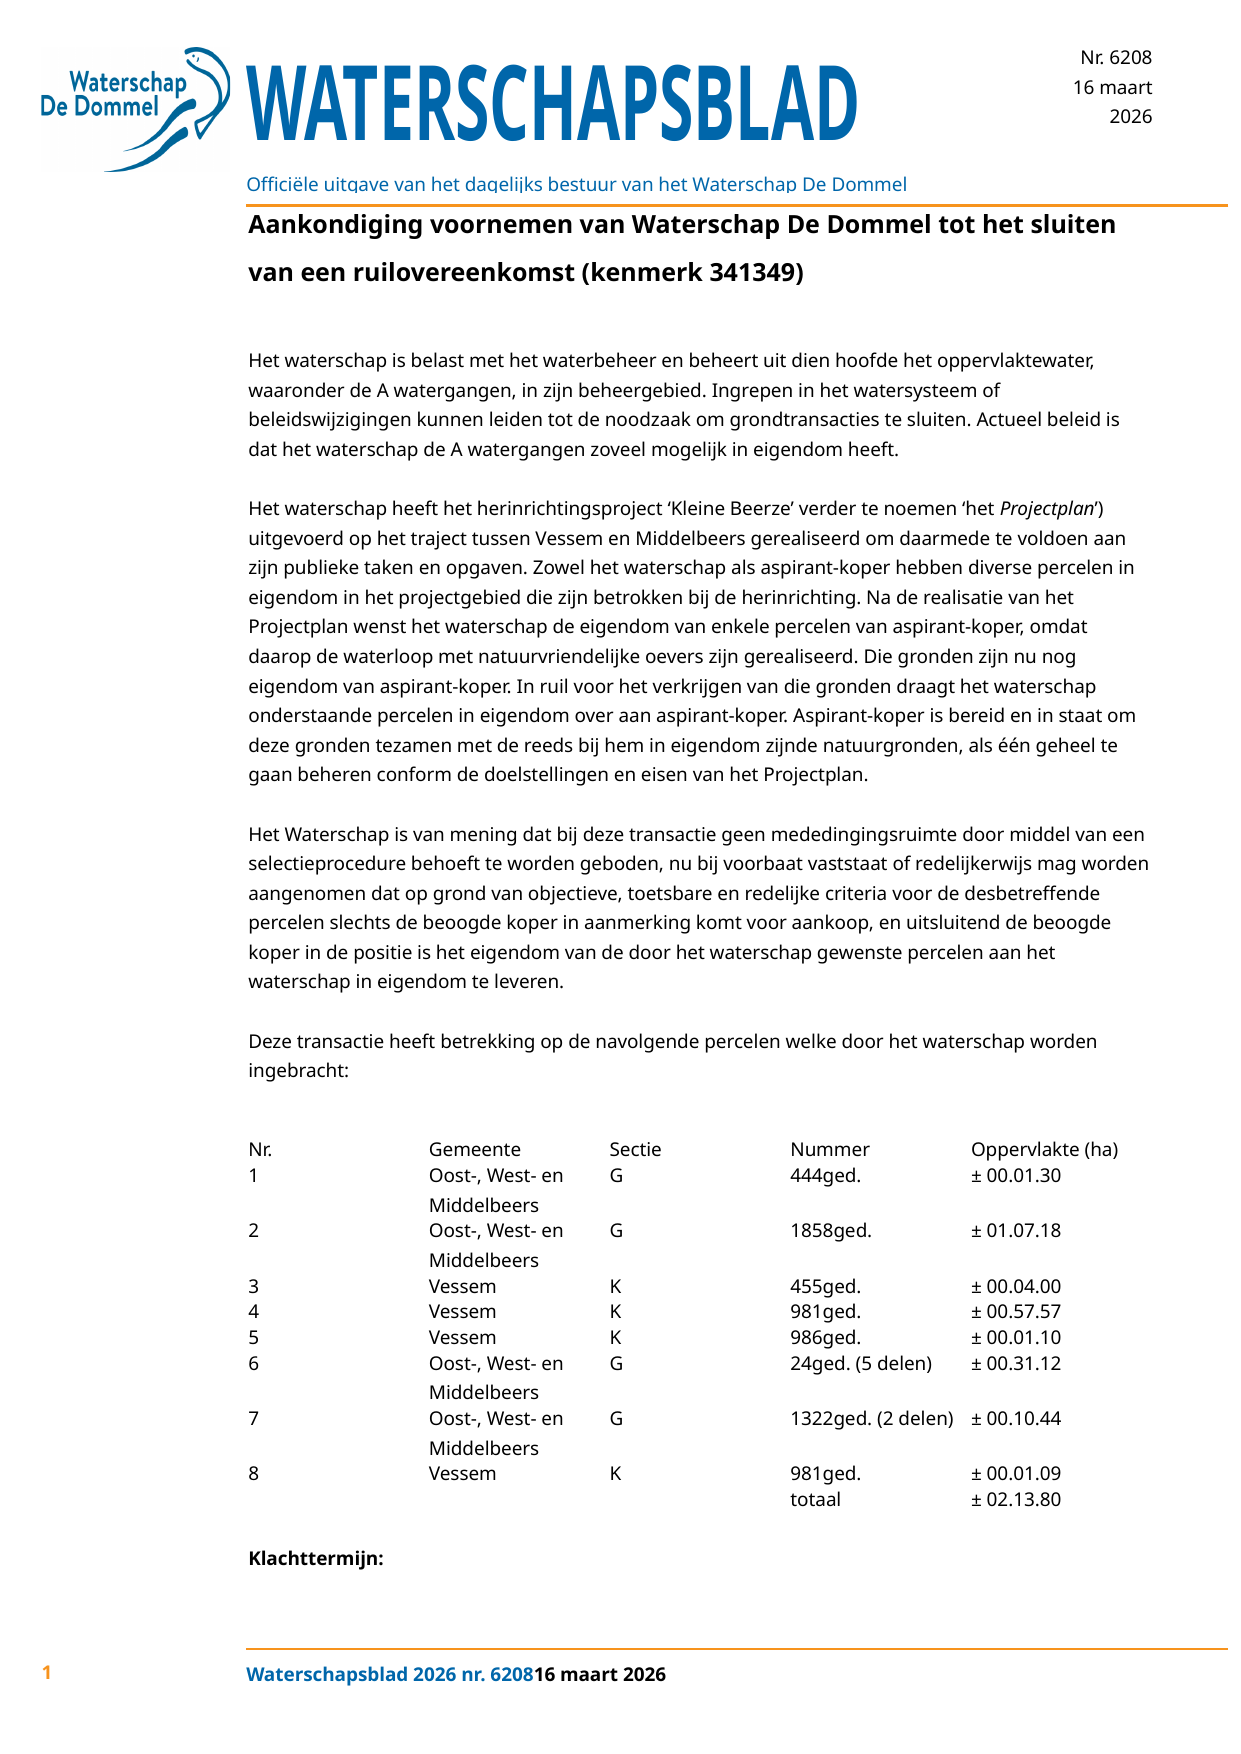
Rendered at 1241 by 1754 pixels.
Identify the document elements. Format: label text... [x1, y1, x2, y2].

table_cell ± 00.04.00 [971, 1273, 1152, 1298]
table_cell K [609, 1273, 790, 1298]
table_cell 7 [248, 1405, 429, 1461]
table_cell Oost-, West- en Middelbeers [429, 1162, 609, 1217]
table_cell 444ged. [790, 1162, 971, 1217]
picture [41, 47, 231, 172]
table_cell K [609, 1324, 790, 1350]
table_cell ± 00.01.30 [971, 1162, 1152, 1217]
table_cell K [609, 1299, 790, 1324]
text Aankondiging voornemen van Waterschap De Dommel tot het sluiten van een ruilovereenkomst (kenmerk 341349) [248, 207, 1152, 288]
table_cell ± 01.07.18 [971, 1218, 1152, 1273]
table_cell Oost-, West- en Middelbeers [429, 1350, 609, 1405]
table_cell 981ged. [790, 1461, 971, 1486]
table_header Sectie [609, 1136, 790, 1162]
table_cell G [609, 1350, 790, 1405]
table_cell 1 [248, 1162, 429, 1217]
text Het waterschap heeft het herinrichtingsproject ‘Kleine Beerze’ verder te noemen ‘het Projectplan’) uitgevoerd op het traject tussen Vessem en Middelbeers gerealiseerd om daarmede te voldoen aan zijn publieke taken en opgaven. Zowel het waterschap als aspirant-koper hebben diverse percelen in eigendom in het projectgebied die zijn betrokken bij de herinrichting. Na de realisatie van het Projectplan wenst het waterschap de eigendom van enkele percelen van aspirant-koper, omdat daarop de waterloop met natuurvriendelijke oevers zijn gerealiseerd. Die gronden zijn nu nog eigendom van aspirant-koper. In ruil voor het verkrijgen van die gronden draagt het waterschap onderstaande percelen in eigendom over aan aspirant-koper. Aspirant-koper is bereid en in staat om deze gronden tezamen met de reeds bij hem in eigendom zijnde natuurgronden, als één geheel te gaan beheren conform de doelstellingen en eisen van het Projectplan. [248, 495, 1152, 787]
table_cell 2 [248, 1218, 429, 1273]
table_cell totaal [790, 1486, 971, 1512]
table_cell 1322ged. (2 delen) [790, 1405, 971, 1461]
table_cell ± 00.31.12 [971, 1350, 1152, 1405]
table_cell 455ged. [790, 1273, 971, 1298]
picture [204, 47, 231, 76]
table_cell 986ged. [790, 1324, 971, 1350]
table_cell 3 [248, 1273, 429, 1298]
table_cell G [609, 1405, 790, 1461]
table_cell 24ged. (5 delen) [790, 1350, 971, 1405]
table_cell G [609, 1162, 790, 1217]
table_cell ± 00.01.10 [971, 1324, 1152, 1350]
table_cell Vessem [429, 1324, 609, 1350]
table_cell Vessem [429, 1461, 609, 1486]
picture [198, 118, 210, 131]
table_header Nummer [790, 1136, 971, 1162]
table_cell ± 00.10.44 [971, 1405, 1152, 1461]
table_cell ± 00.01.09 [971, 1461, 1152, 1486]
table_cell Oost-, West- en Middelbeers [429, 1218, 609, 1273]
table_cell ± 00.57.57 [971, 1299, 1152, 1324]
table_header Oppervlakte (ha) [971, 1136, 1152, 1162]
picture [45, 99, 51, 111]
table_cell K [609, 1461, 790, 1486]
table_cell Vessem [429, 1299, 609, 1324]
table_cell Oost-, West- en Middelbeers [429, 1405, 609, 1461]
text Deze transactie heeft betrekking op de navolgende percelen welke door het waterschap worden ingebracht: [248, 1028, 1152, 1083]
text Het waterschap is belast met het waterbeheer en beheert uit dien hoofde het oppervlaktewater, waaronder de A watergangen, in zijn beheergebied. Ingrepen in het watersysteem of beleidswijzigingen kunnen leiden tot de noodzaak om grondtransacties te sluiten. Actueel beleid is dat het waterschap de A watergangen zoveel mogelijk in eigendom heeft. [248, 347, 1152, 462]
table_cell 4 [248, 1299, 429, 1324]
table_cell 5 [248, 1324, 429, 1350]
table_cell [609, 1486, 790, 1512]
text Het Waterschap is van mening dat bij deze transactie geen mededingingsruimte door middel van een selectieprocedure behoeft te worden geboden, nu bij voorbaat vaststaat of redelijkerwijs mag worden aangenomen dat op grond van objectieve, toetsbare en redelijke criteria voor de desbetreffende percelen slechts de beoogde koper in aanmerking komt voor aankoop, en uitsluitend de beoogde koper in de positie is het eigendom van de door het waterschap gewenste percelen aan het waterschap in eigendom te leveren. [248, 821, 1152, 994]
text Klachttermijn: [248, 1545, 1152, 1571]
table_cell ± 02.13.80 [971, 1486, 1152, 1512]
table_cell 981ged. [790, 1299, 971, 1324]
table_cell Vessem [429, 1273, 609, 1298]
table_cell [248, 1486, 429, 1512]
table_cell 6 [248, 1350, 429, 1405]
table_cell G [609, 1218, 790, 1273]
table_cell 1858ged. [790, 1218, 971, 1273]
table_cell [429, 1486, 609, 1512]
table_cell 8 [248, 1461, 429, 1486]
table_header Gemeente [429, 1136, 609, 1162]
table_header Nr. [248, 1136, 429, 1162]
